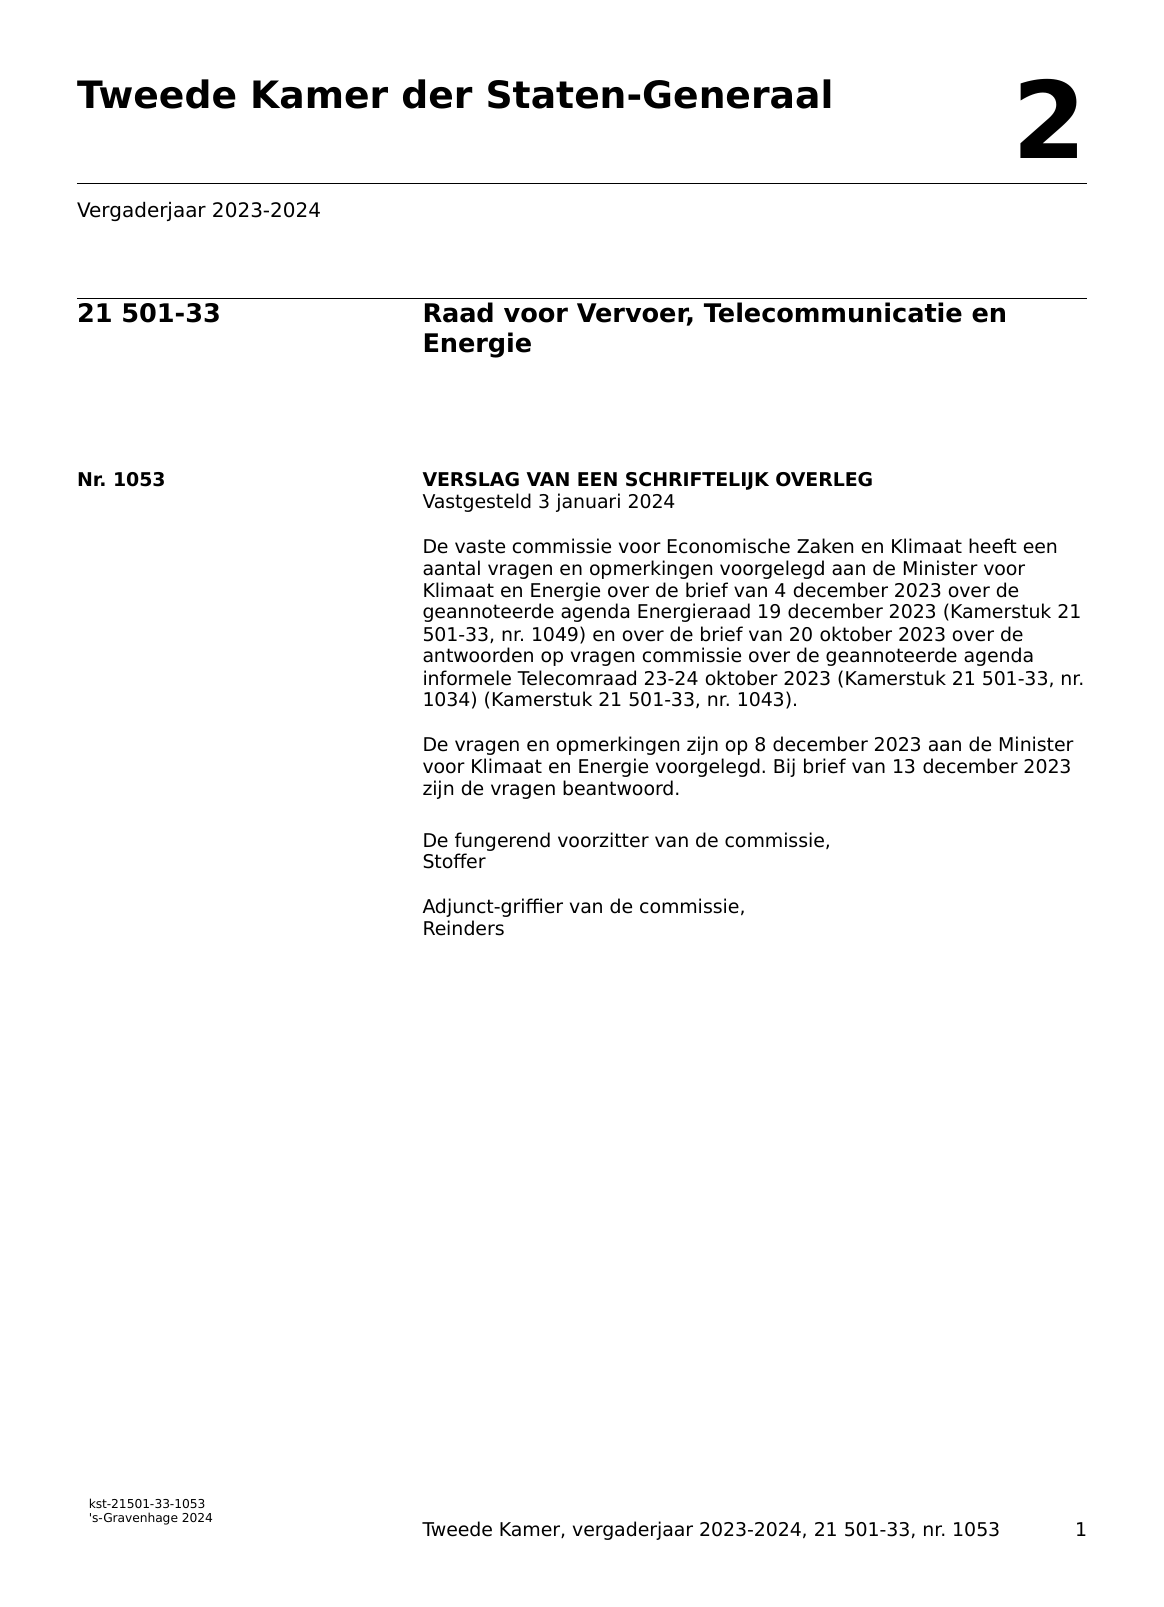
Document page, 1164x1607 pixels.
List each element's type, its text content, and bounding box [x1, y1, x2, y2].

text Adjunct-griffier van de commissie, Reinders [422, 896, 1087, 939]
text kst-21501-33-1053 [88, 1497, 323, 1511]
table_cell Vergaderjaar 2023-2024 [77, 184, 1087, 298]
text Vastgesteld 3 januari 2024 [422, 491, 1087, 513]
text De vaste commissie voor Economische Zaken en Klimaat heeft een aantal vragen en opmerkingen voorgelegd aan de Minister voor Klimaat en Energie over de brief van 4 december 2023 over de geannoteerde agenda Energieraad 19 december 2023 (Kamerstuk 21 501-33, nr. 1049) en over de brief van 20 oktober 2023 over de antwoorden op vragen commissie over de geannoteerde agenda informele Telecomraad 23-24 oktober 2023 (Kamerstuk 21 501-33, nr. 1034) (Kamerstuk 21 501-33, nr. 1043). [422, 536, 1087, 711]
text De vragen en opmerkingen zijn op 8 december 2023 aan de Minister voor Klimaat en Energie voorgelegd. Bij brief van 13 december 2023 zijn de vragen beantwoord. [422, 733, 1087, 799]
table_header 2 [886, 59, 1087, 183]
text De fungerend voorzitter van de commissie, Stoffer [422, 829, 1087, 873]
text 's-Gravenhage 2024 [88, 1511, 323, 1525]
table_header Tweede Kamer der Staten-Generaal [77, 59, 886, 183]
subtitle 21 501-33 Raad voor Vervoer, Telecommunicatie en Energie [77, 299, 1087, 358]
subtitle Nr. 1053 VERSLAG VAN EEN SCHRIFTELIJK OVERLEG [77, 469, 1087, 491]
